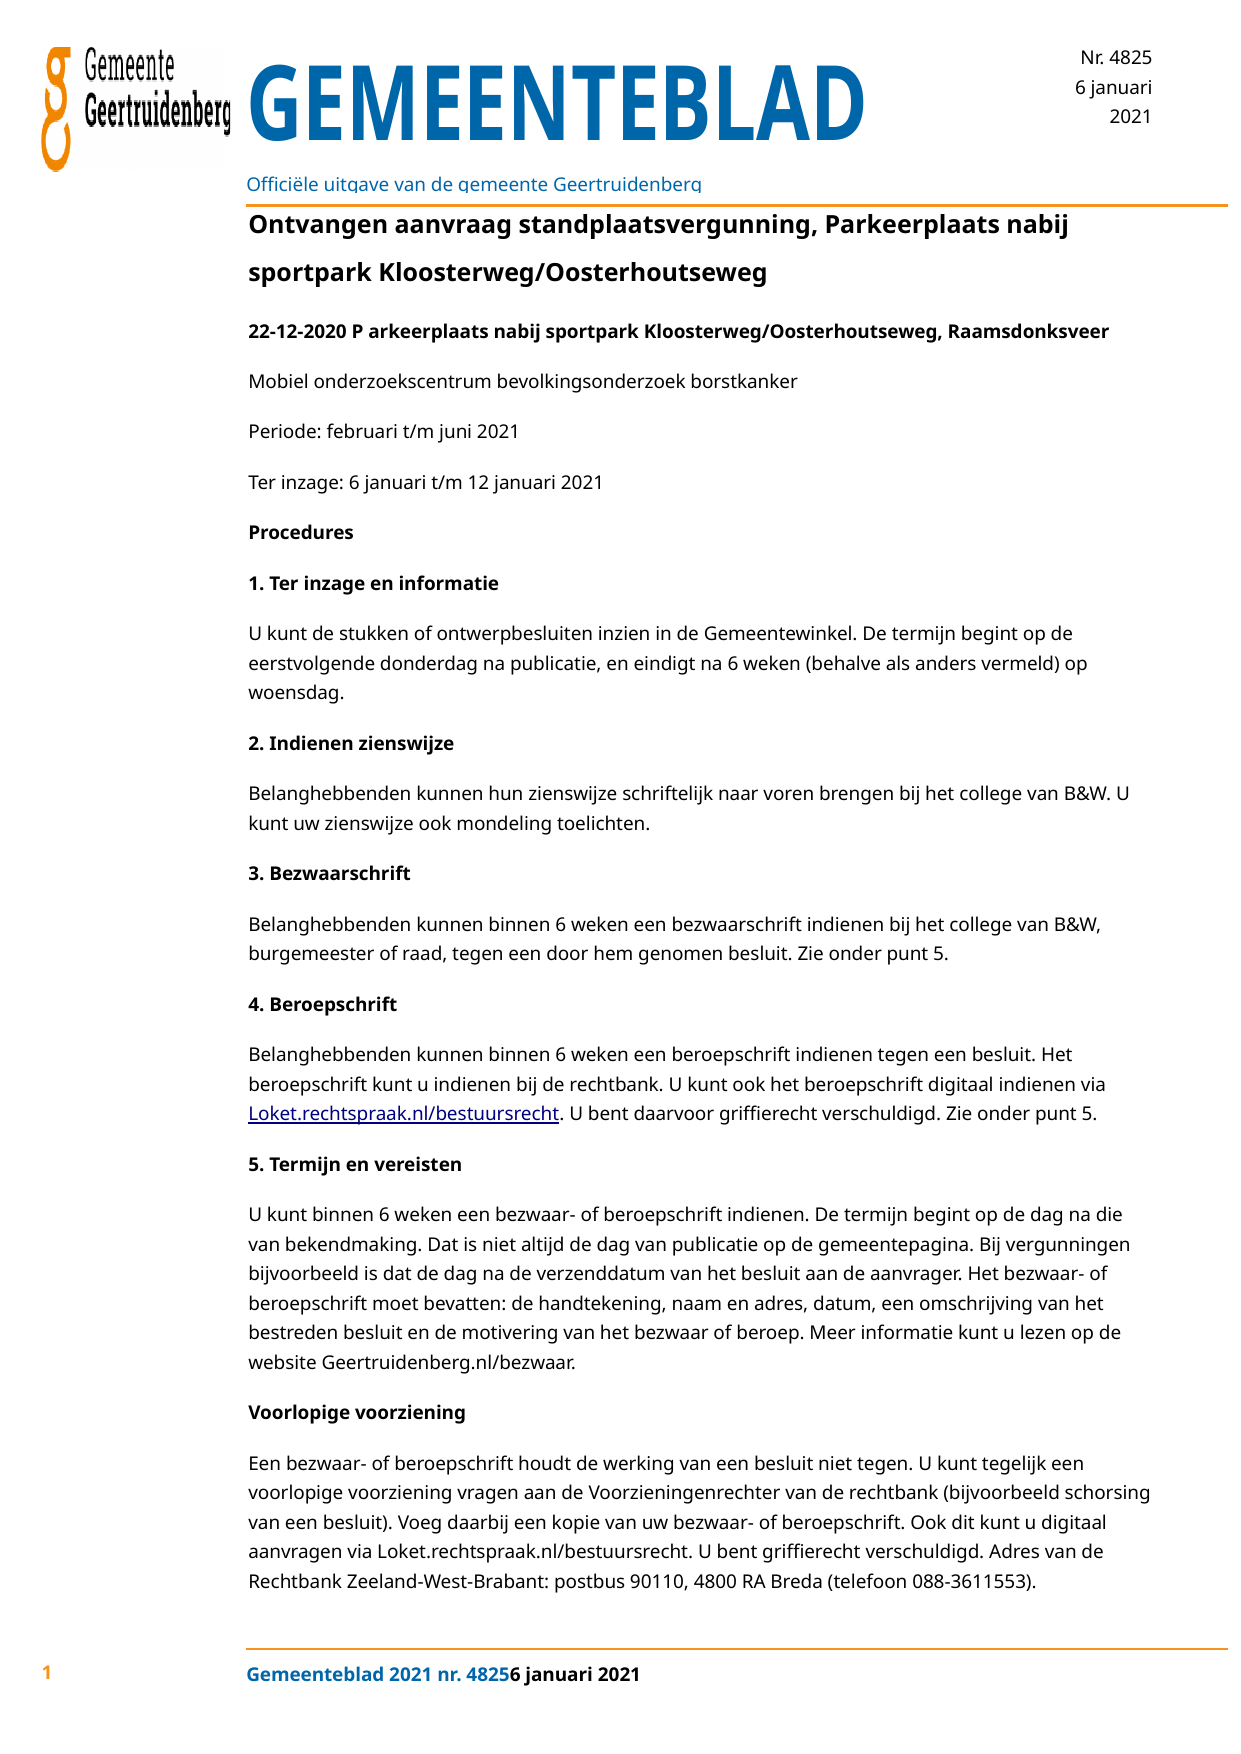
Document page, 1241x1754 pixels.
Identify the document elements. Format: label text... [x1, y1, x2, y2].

text Belanghebbenden kunnen binnen 6 weken een beroepschrift indienen tegen een besluit. Het beroepschrift kunt u indienen bij de rechtbank. U kunt ook het beroepschrift digitaal indienen via Loket.rechtspraak.nl/bestuursrecht. U bent daarvoor griffierecht verschuldigd. Zie onder punt 5. [248, 1041, 1152, 1126]
text 2. Indienen zienswijze [248, 730, 1152, 756]
text U kunt de stukken of ontwerpbesluiten inzien in de Gemeentewinkel. De termijn begint op de eerstvolgende donderdag na publicatie, en eindigt na 6 weken (behalve als anders vermeld) op woensdag. [248, 620, 1152, 705]
picture [41, 47, 231, 172]
text Belanghebbenden kunnen binnen 6 weken een bezwaarschrift indienen bij het college van B&W, burgemeester of raad, tegen een door hem genomen besluit. Zie onder punt 5. [248, 911, 1152, 966]
text 22-12-2020 P arkeerplaats nabij sportpark Kloosterweg/Oosterhoutseweg, Raamsdonksveer [248, 318, 1152, 344]
text Procedures [248, 519, 1152, 545]
text 3. Bezwaarschrift [248, 860, 1152, 886]
text Belanghebbenden kunnen hun zienswijze schriftelijk naar voren brengen bij het college van B&W. U kunt uw zienswijze ook mondeling toelichten. [248, 780, 1152, 836]
text 5. Termijn en vereisten [248, 1151, 1152, 1177]
text U kunt binnen 6 weken een bezwaar- of beroepschrift indienen. De termijn begint op de dag na die van bekendmaking. Dat is niet altijd de dag van publicatie op de gemeentepagina. Bij vergunningen bijvoorbeeld is dat de dag na de verzenddatum van het besluit aan de aanvrager. Het bezwaar- of beroepschrift moet bevatten: de handtekening, naam en adres, datum, een omschrijving van het bestreden besluit en de motivering van het bezwaar of beroep. Meer informatie kunt u lezen op de website Geertruidenberg.nl/bezwaar. [248, 1201, 1152, 1375]
text 4. Beroepschrift [248, 991, 1152, 1017]
text 1. Ter inzage en informatie [248, 570, 1152, 596]
text Een bezwaar- of beroepschrift houdt de werking van een besluit niet tegen. U kunt tegelijk een voorlopige voorziening vragen aan de Voorzieningenrechter van de rechtbank (bijvoorbeeld schorsing van een besluit). Voeg daarbij een kopie van uw bezwaar- of beroepschrift. Ook dit kunt u digitaal aanvragen via Loket.rechtspraak.nl/bestuursrecht. U bent griffierecht verschuldigd. Adres van de Rechtbank Zeeland-West-Brabant: postbus 90110, 4800 RA Breda (telefoon 088-3611553). [248, 1450, 1152, 1594]
text Mobiel onderzoekscentrum bevolkingsonderzoek borstkanker [248, 368, 1152, 394]
text Ter inzage: 6 januari t/m 12 januari 2021 [248, 469, 1152, 495]
text Ontvangen aanvraag standplaatsvergunning, Parkeerplaats nabij sportpark Kloosterweg/Oosterhoutseweg [248, 207, 1152, 288]
text Voorlopige voorziening [248, 1399, 1152, 1425]
text Periode: februari t/m juni 2021 [248, 419, 1152, 444]
